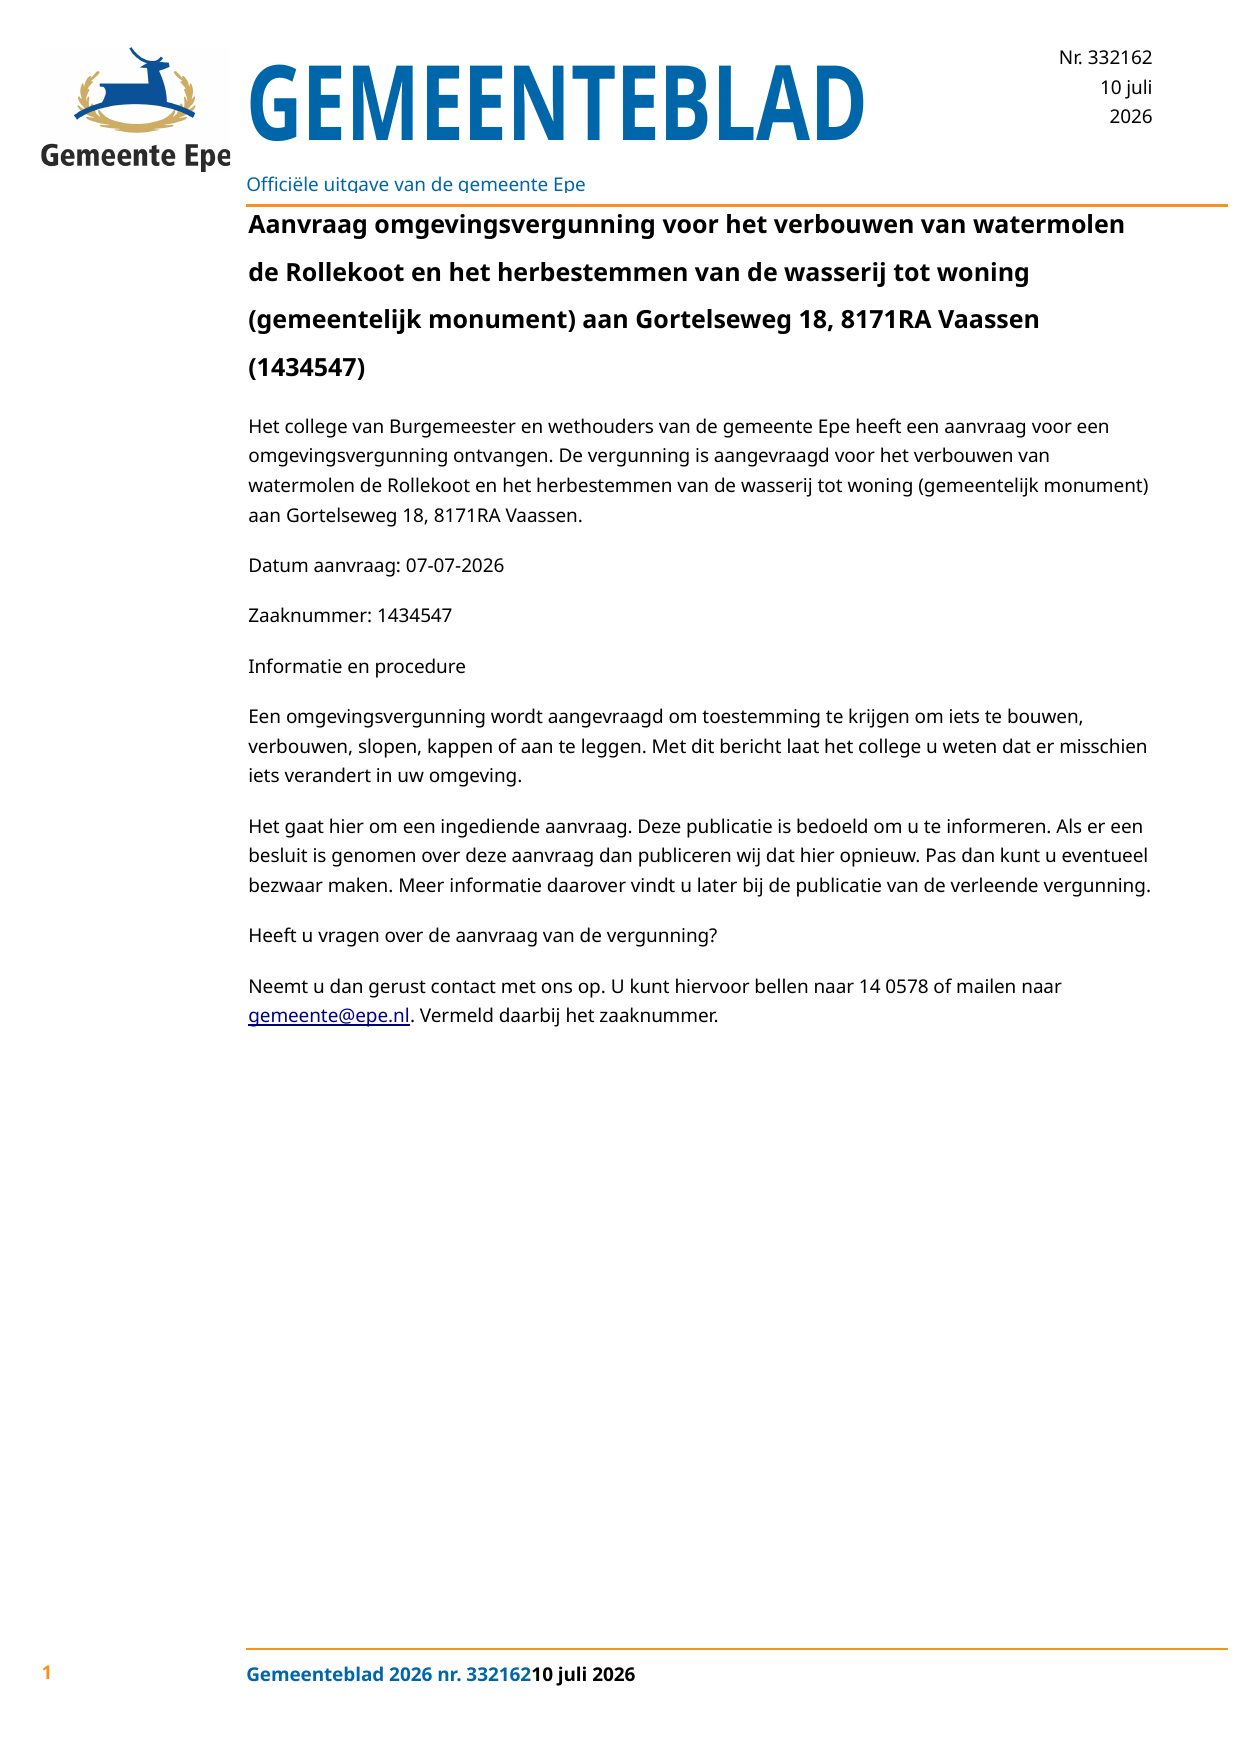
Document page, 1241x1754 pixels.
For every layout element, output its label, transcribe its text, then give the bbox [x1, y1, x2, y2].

text Neemt u dan gerust contact met ons op. U kunt hiervoor bellen naar 14 0578 of mailen naar gemeente@epe.nl. Vermeld daarbij het zaaknummer. [248, 973, 1152, 1028]
text Het college van Burgemeester en wethouders van de gemeente Epe heeft een aanvraag voor een omgevingsvergunning ontvangen. De vergunning is aangevraagd voor het verbouwen van watermolen de Rollekoot en het herbestemmen van de wasserij tot woning (gemeentelijk monument) aan Gortelseweg 18, 8171RA Vaassen. [248, 413, 1152, 528]
picture [41, 47, 231, 172]
text Informatie en procedure [248, 653, 1152, 679]
text Aanvraag omgevingsvergunning voor het verbouwen van watermolen de Rollekoot en het herbestemmen van de wasserij tot woning (gemeentelijk monument) aan Gortelseweg 18, 8171RA Vaassen (1434547) [248, 207, 1152, 384]
text Datum aanvraag: 07-07-2026 [248, 552, 1152, 578]
text Heeft u vragen over de aanvraag van de vergunning? [248, 923, 1152, 948]
text Zaaknummer: 1434547 [248, 603, 1152, 628]
text Het gaat hier om een ingediende aanvraag. Deze publicatie is bedoeld om u te informeren. Als er een besluit is genomen over deze aanvraag dan publiceren wij dat hier opnieuw. Pas dan kunt u eventueel bezwaar maken. Meer informatie daarover vindt u later bij de publicatie van de verleende vergunning. [248, 813, 1152, 898]
text Een omgevingsvergunning wordt aangevraagd om toestemming te krijgen om iets te bouwen, verbouwen, slopen, kappen of aan te leggen. Met dit bericht laat het college u weten dat er misschien iets verandert in uw omgeving. [248, 703, 1152, 788]
